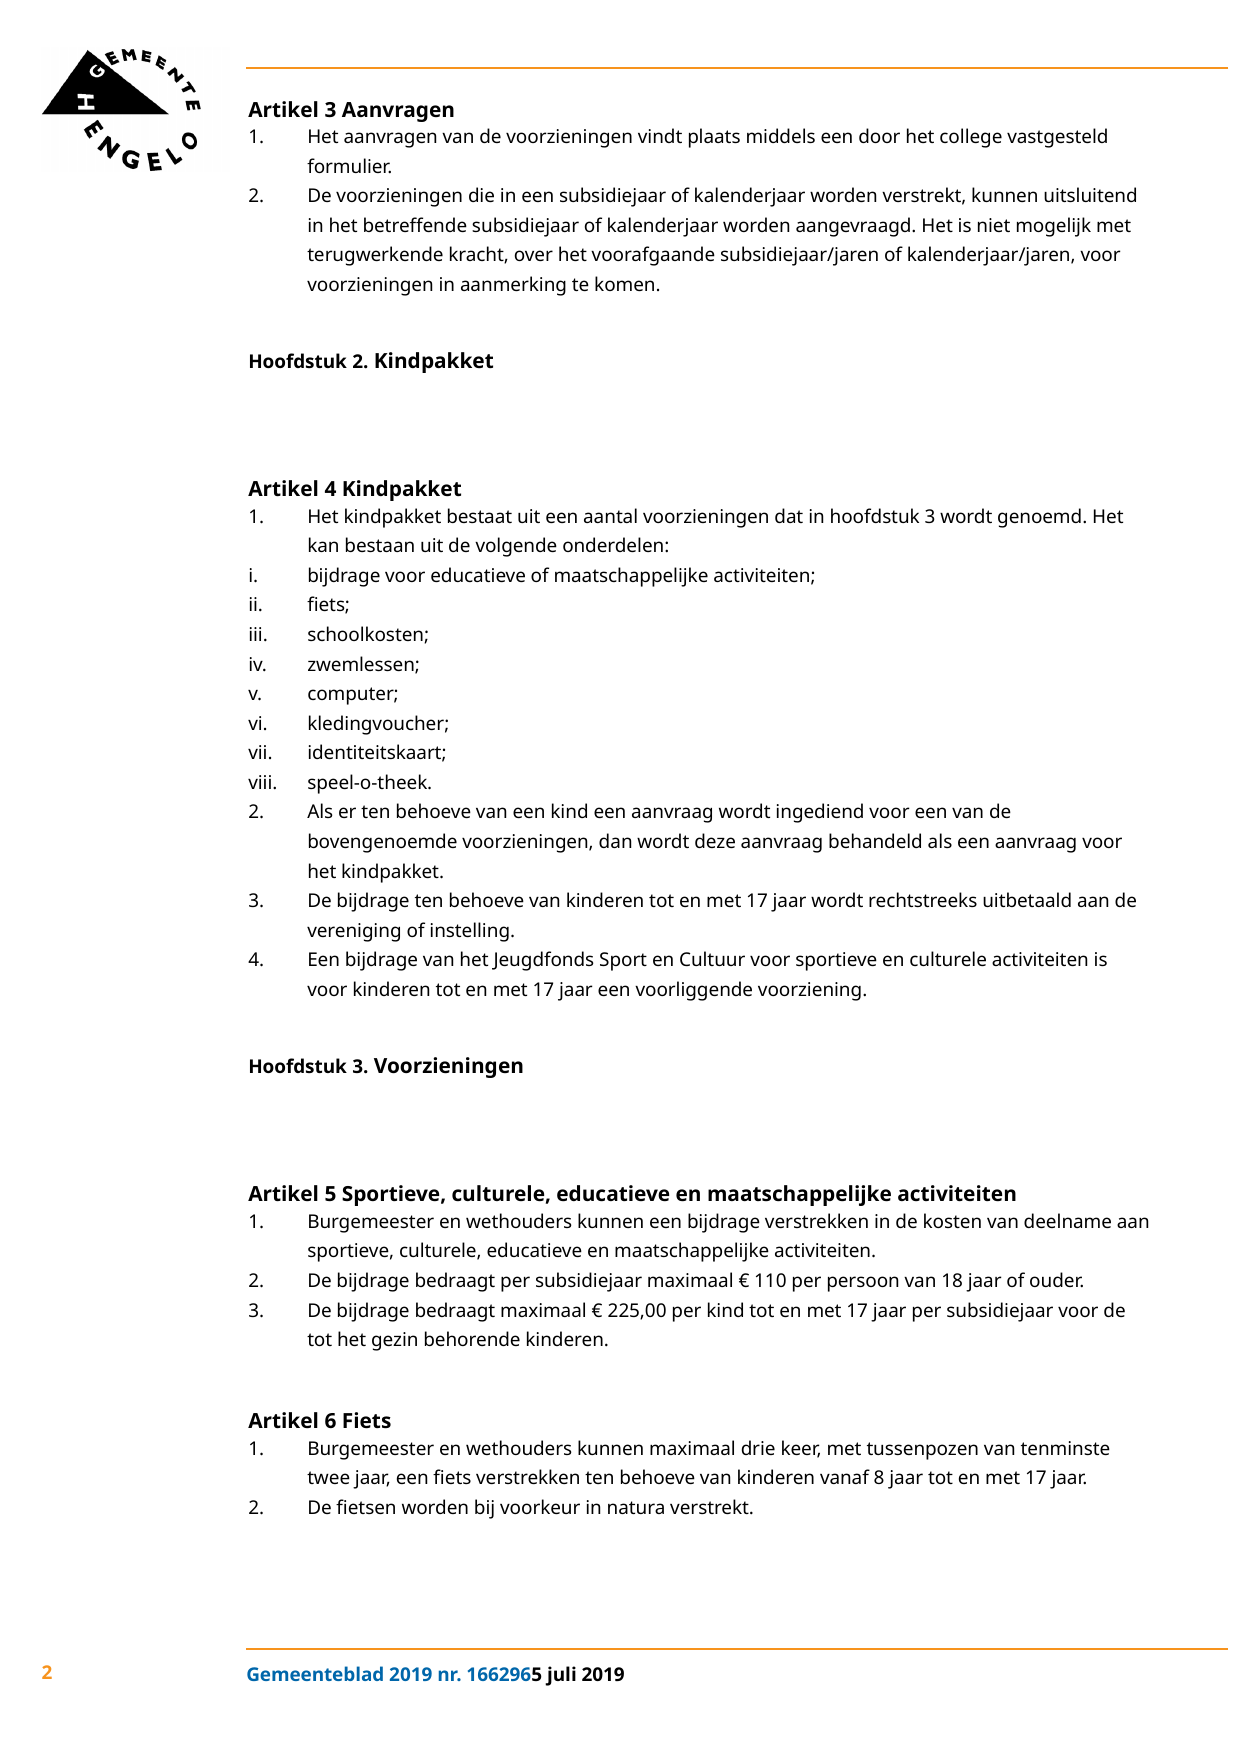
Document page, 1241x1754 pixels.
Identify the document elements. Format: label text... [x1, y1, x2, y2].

list Burgemeester en wethouders kunnen een bijdrage verstrekken in de kosten van deelname aan sportieve, culturele, educatieve en maatschappelijke activiteiten. [248, 1208, 1152, 1263]
list Het aanvragen van de voorzieningen vindt plaats middels een door het college vastgesteld formulier. [248, 123, 1152, 178]
list fiets; [248, 592, 1152, 617]
list Als er ten behoeve van een kind een aanvraag wordt ingediend voor een van de bovengenoemde voorzieningen, dan wordt deze aanvraag behandeld als een aanvraag voor het kindpakket. [248, 799, 1152, 884]
list zwemlessen; [248, 651, 1152, 677]
text Hoofdstuk 2. Kindpakket [248, 346, 1152, 375]
list Burgemeester en wethouders kunnen maximaal drie keer, met tussenpozen van tenminste twee jaar, een fiets verstrekken ten behoeve van kinderen vanaf 8 jaar tot en met 17 jaar. [248, 1435, 1152, 1490]
list De fietsen worden bij voorkeur in natura verstrekt. [248, 1494, 1152, 1520]
list kledingvoucher; [248, 710, 1152, 736]
text Artikel 4 Kindpakket [248, 474, 1152, 503]
list De bijdrage bedraagt per subsidiejaar maximaal € 110 per persoon van 18 jaar of ouder. [248, 1267, 1152, 1293]
list Het kindpakket bestaat uit een aantal voorzieningen dat in hoofdstuk 3 wordt genoemd. Het kan bestaan uit de volgende onderdelen: [248, 503, 1152, 558]
list identiteitskaart; [248, 739, 1152, 765]
text Hoofdstuk 3. Voorzieningen [248, 1051, 1152, 1080]
list De bijdrage ten behoeve van kinderen tot en met 17 jaar wordt rechtstreeks uitbetaald aan de vereniging of instelling. [248, 887, 1152, 943]
list bijdrage voor educatieve of maatschappelijke activiteiten; [248, 562, 1152, 588]
list De bijdrage bedraagt maximaal € 225,00 per kind tot en met 17 jaar per subsidiejaar voor de tot het gezin behorende kinderen. [248, 1297, 1152, 1352]
list schoolkosten; [248, 621, 1152, 647]
list Een bijdrage van het Jeugdfonds Sport en Cultuur voor sportieve en culturele activiteiten is voor kinderen tot en met 17 jaar een voorliggende voorziening. [248, 947, 1152, 1002]
text Artikel 5 Sportieve, culturele, educatieve en maatschappelijke activiteiten [248, 1179, 1152, 1208]
list speel-o-theek. [248, 769, 1152, 795]
text Artikel 3 Aanvragen [248, 95, 1152, 123]
list computer; [248, 680, 1152, 706]
list De voorzieningen die in een subsidiejaar of kalenderjaar worden verstrekt, kunnen uitsluitend in het betreffende subsidiejaar of kalenderjaar worden aangevraagd. Het is niet mogelijk met terugwerkende kracht, over het voorafgaande subsidiejaar/jaren of kalenderjaar/jaren, voor voorzieningen in aanmerking te komen. [248, 182, 1152, 297]
picture [41, 47, 231, 172]
text Artikel 6 Fiets [248, 1406, 1152, 1435]
